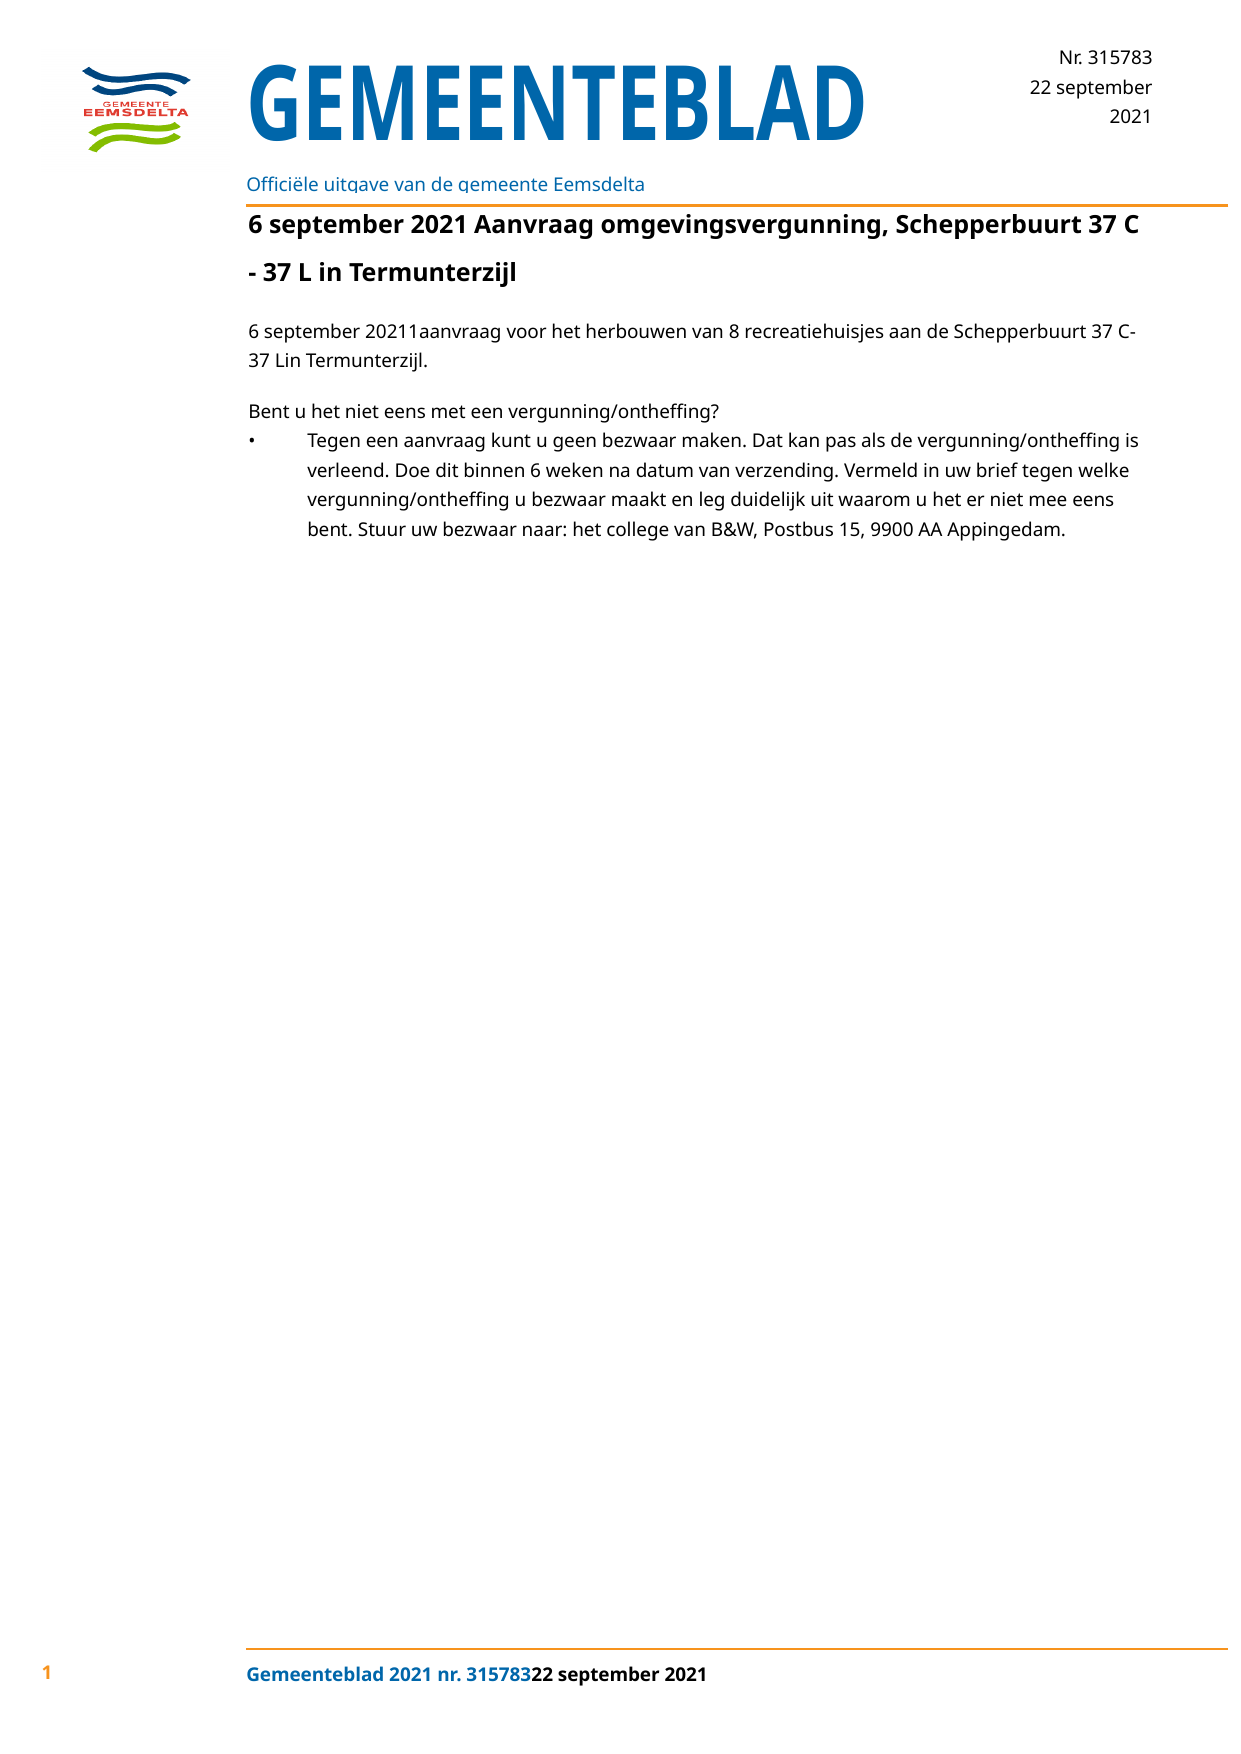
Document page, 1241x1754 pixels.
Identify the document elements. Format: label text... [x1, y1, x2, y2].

picture [41, 47, 231, 172]
text Bent u het niet eens met een vergunning/ontheffing? [248, 398, 1152, 424]
list Tegen een aanvraag kunt u geen bezwaar maken. Dat kan pas als de vergunning/ontheffing is verleend. Doe dit binnen 6 weken na datum van verzending. Vermeld in uw brief tegen welke vergunning/ontheffing u bezwaar maakt en leg duidelijk uit waarom u het er niet mee eens bent. Stuur uw bezwaar naar: het college van B&W, Postbus 15, 9900 AA Appingedam. [248, 427, 1152, 542]
text 6 september 2021 Aanvraag omgevingsvergunning, Schepperbuurt 37 C - 37 L in Termunterzijl [248, 207, 1152, 288]
text 6 september 20211aanvraag voor het herbouwen van 8 recreatiehuisjes aan de Schepperbuurt 37 C-37 Lin Termunterzijl. [248, 318, 1152, 373]
